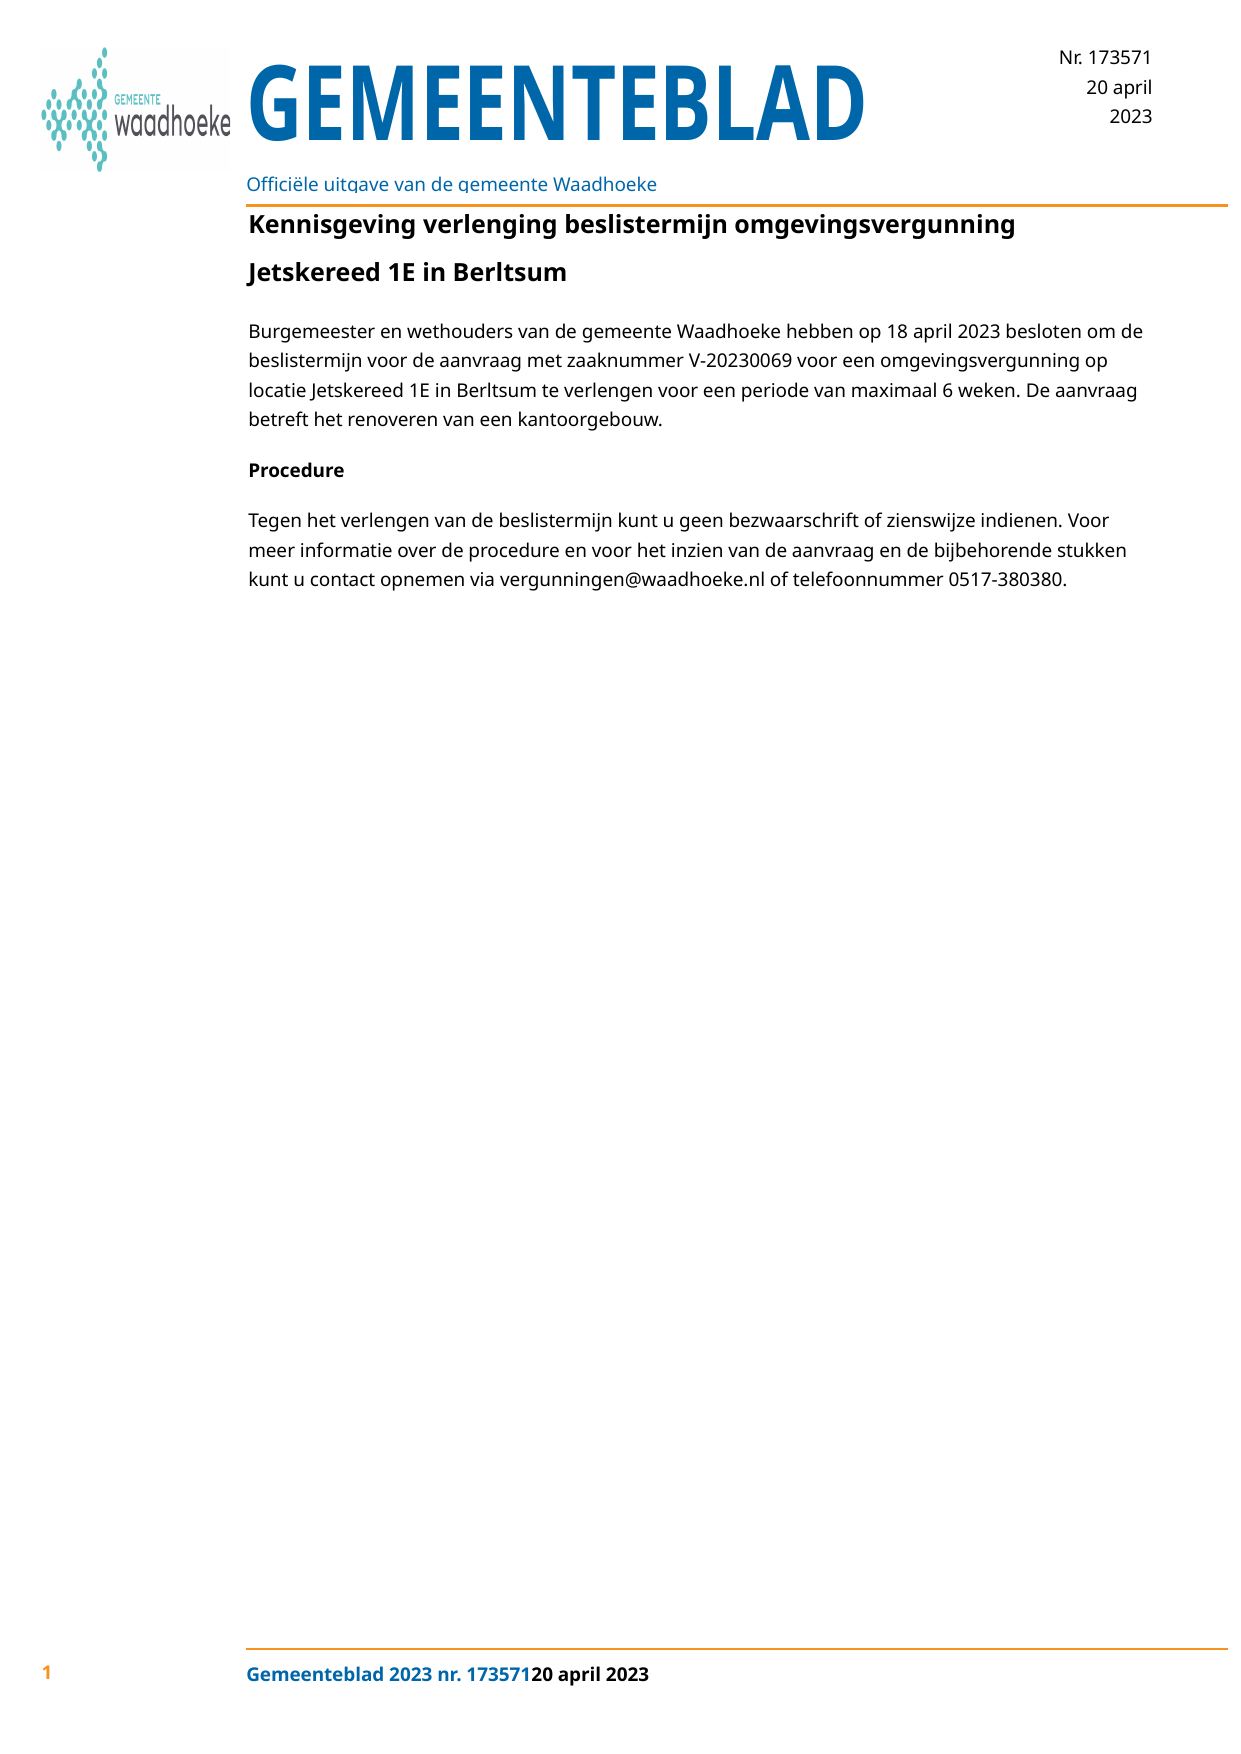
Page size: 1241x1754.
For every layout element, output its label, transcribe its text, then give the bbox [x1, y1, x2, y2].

text Burgemeester en wethouders van de gemeente Waadhoeke hebben op 18 april 2023 besloten om de beslistermijn voor de aanvraag met zaaknummer V-20230069 voor een omgevingsvergunning op locatie Jetskereed 1E in Berltsum te verlengen voor een periode van maximaal 6 weken. De aanvraag betreft het renoveren van een kantoorgebouw. [248, 318, 1152, 432]
text Kennisgeving verlenging beslistermijn omgevingsvergunning Jetskereed 1E in Berltsum [248, 207, 1152, 288]
text Procedure [248, 457, 1152, 483]
picture [41, 47, 231, 172]
text Tegen het verlengen van de beslistermijn kunt u geen bezwaarschrift of zienswijze indienen. Voor meer informatie over de procedure en voor het inzien van de aanvraag en de bijbehorende stukken kunt u contact opnemen via vergunningen@waadhoeke.nl of telefoonnummer 0517-380380. [248, 507, 1152, 592]
